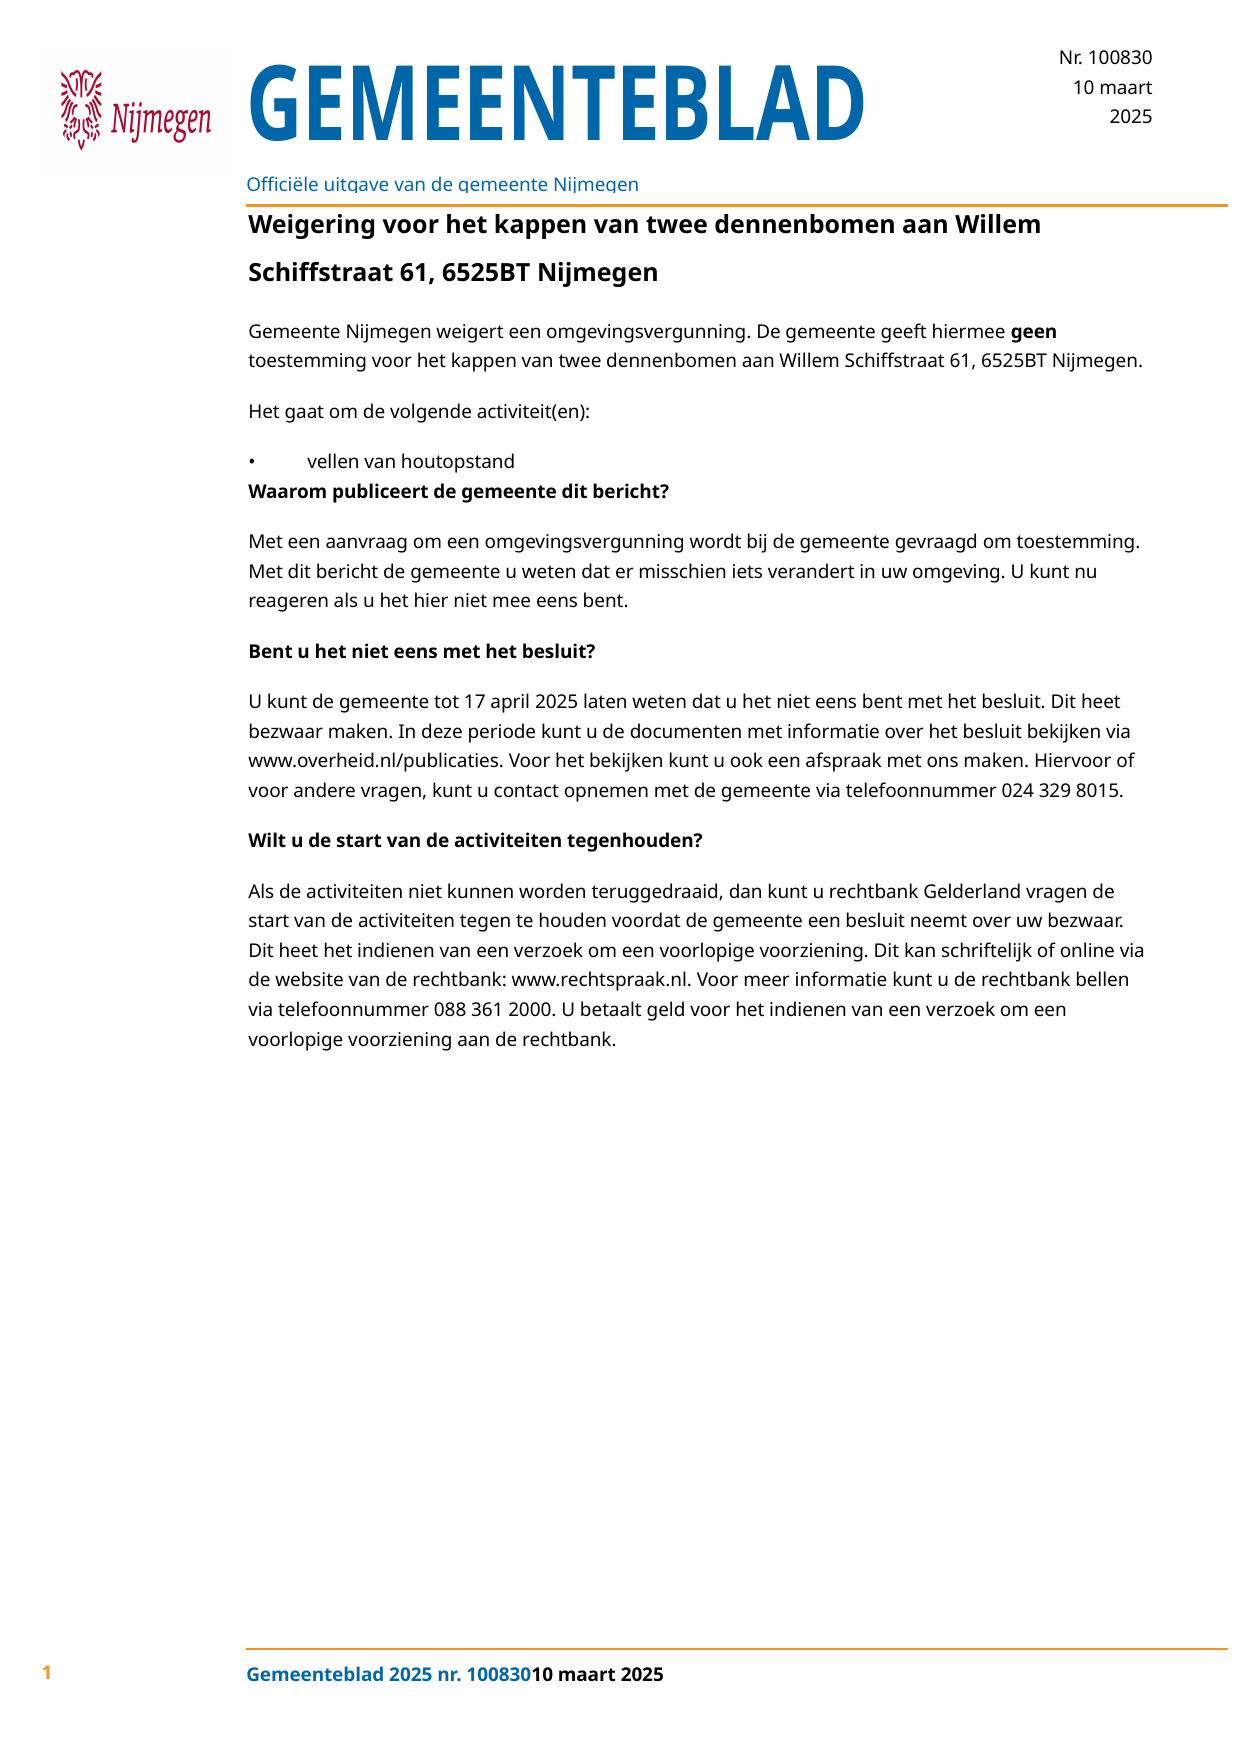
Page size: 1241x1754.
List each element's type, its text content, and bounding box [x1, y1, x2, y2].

text Weigering voor het kappen van twee dennenbomen aan Willem Schiffstraat 61, 6525BT Nijmegen [248, 207, 1152, 288]
text U kunt de gemeente tot 17 april 2025 laten weten dat u het niet eens bent met het besluit. Dit heet bezwaar maken. In deze periode kunt u de documenten met informatie over het besluit bekijken via www.overheid.nl/publicaties. Voor het bekijken kunt u ook een afspraak met ons maken. Hiervoor of voor andere vragen, kunt u contact opnemen met de gemeente via telefoonnummer 024 329 8015. [248, 688, 1152, 803]
text Het gaat om de volgende activiteit(en): [248, 398, 1152, 424]
text Met een aanvraag om een omgevingsvergunning wordt bij de gemeente gevraagd om toestemming. Met dit bericht de gemeente u weten dat er misschien iets verandert in uw omgeving. U kunt nu reageren als u het hier niet mee eens bent. [248, 528, 1152, 613]
text Gemeente Nijmegen weigert een omgevingsvergunning. De gemeente geeft hiermee geen toestemming voor het kappen van twee dennenbomen aan Willem Schiffstraat 61, 6525BT Nijmegen. [248, 318, 1152, 373]
list vellen van houtopstand [248, 448, 1152, 474]
picture [41, 47, 231, 172]
text Bent u het niet eens met het besluit? [248, 638, 1152, 664]
text Als de activiteiten niet kunnen worden teruggedraaid, dan kunt u rechtbank Gelderland vragen de start van de activiteiten tegen te houden voordat de gemeente een besluit neemt over uw bezwaar. Dit heet het indienen van een verzoek om een voorlopige voorziening. Dit kan schriftelijk of online via de website van de rechtbank: www.rechtspraak.nl. Voor meer informatie kunt u de rechtbank bellen via telefoonnummer 088 361 2000. U betaalt geld voor het indienen van een verzoek om een voorlopige voorziening aan de rechtbank. [248, 878, 1152, 1052]
text Waarom publiceert de gemeente dit bericht? [248, 478, 1152, 504]
text Wilt u de start van de activiteiten tegenhouden? [248, 827, 1152, 853]
